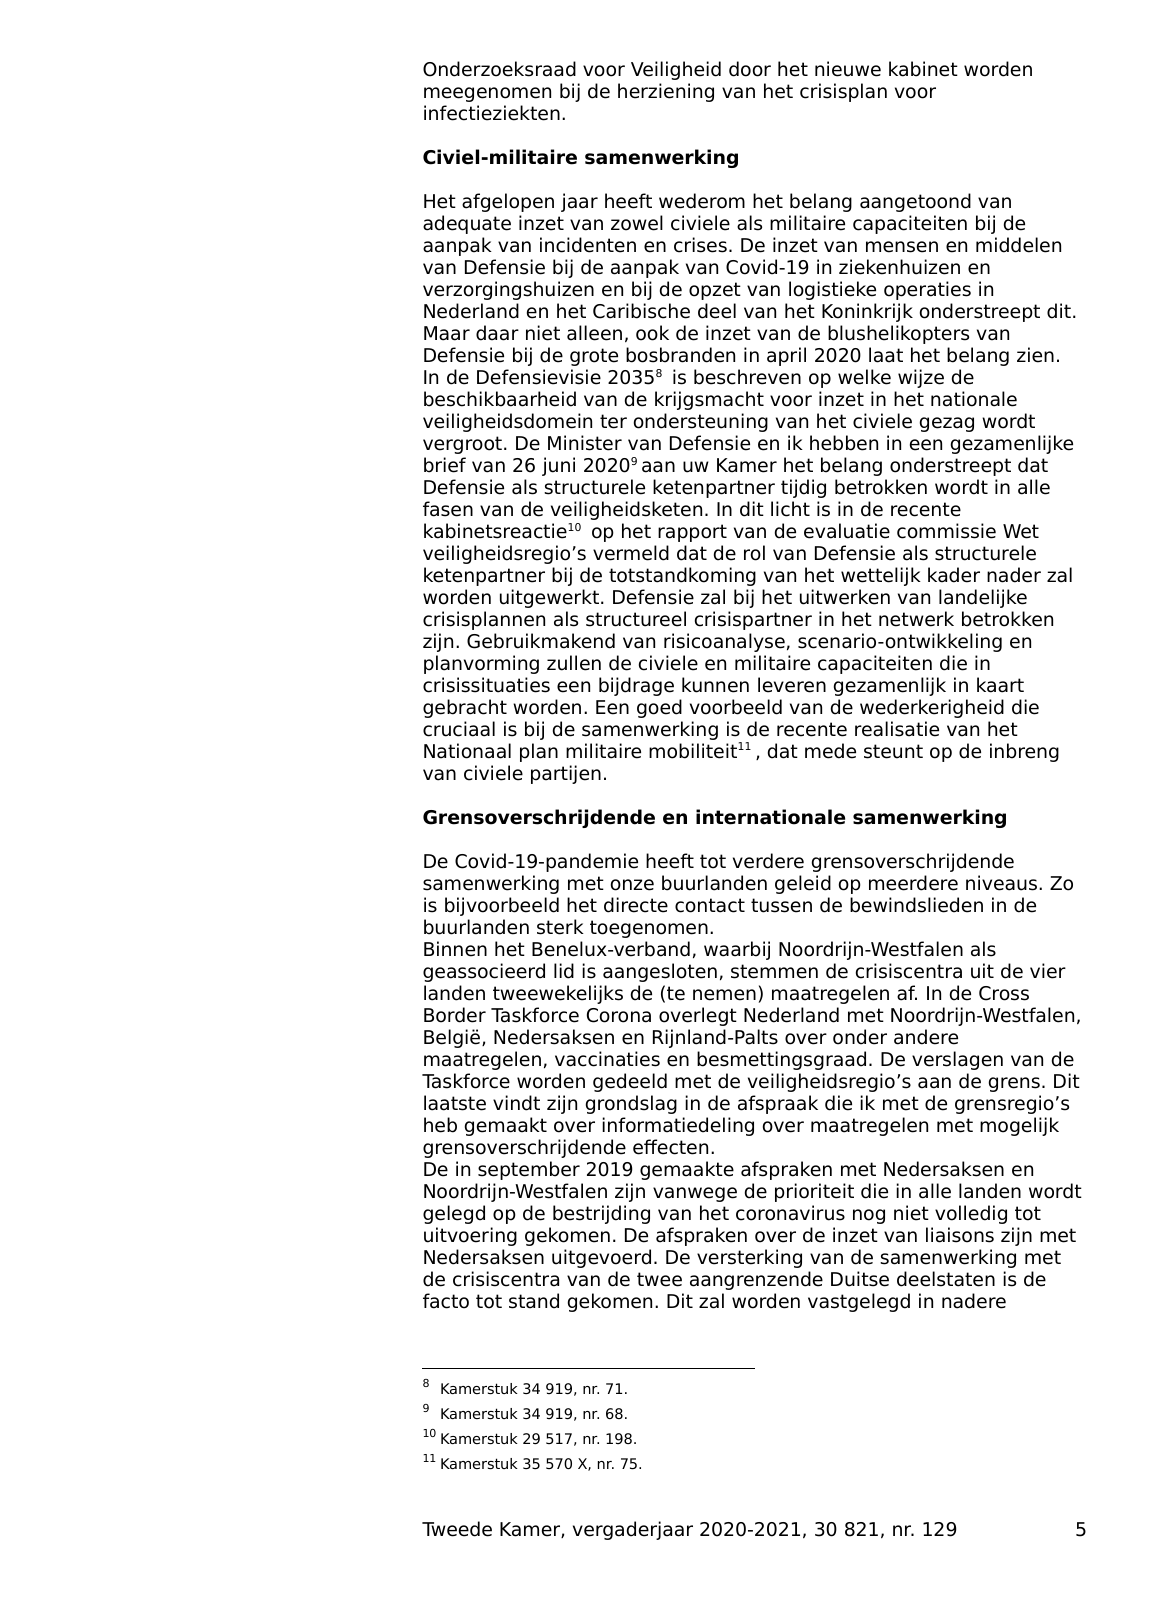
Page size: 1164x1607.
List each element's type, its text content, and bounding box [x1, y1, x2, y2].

text De in september 2019 gemaakte afspraken met Nedersaksen en Noordrijn-Westfalen zijn vanwege de prioriteit die in alle landen wordt gelegd op de bestrijding van het coronavirus nog niet volledig tot uitvoering gekomen. De afspraken over de inzet van liaisons zijn met Nedersaksen uitgevoerd. De versterking van de samenwerking met de crisiscentra van de twee aangrenzende Duitse deelstaten is de facto tot stand gekomen. Dit zal worden vastgelegd in nadere [422, 1159, 1087, 1313]
text De Covid-19-pandemie heeft tot verdere grensoverschrijdende samenwerking met onze buurlanden geleid op meerdere niveaus. Zo is bijvoorbeeld het directe contact tussen de bewindslieden in de buurlanden sterk toegenomen. [422, 851, 1087, 939]
subtitle Grensoverschrijdende en internationale samenwerking [422, 807, 1087, 829]
text In de Defensievisie 2035 is beschreven op welke wijze de beschikbaarheid van de krijgsmacht voor inzet in het nationale veiligheidsdomein ter ondersteuning van het civiele gezag wordt vergroot. De Minister van Defensie en ik hebben in een gezamenlijke brief van 26 juni 2020aan uw Kamer het belang onderstreept dat Defensie als structurele ketenpartner tijdig betrokken wordt in alle fasen van de veiligheidsketen. In dit licht is in de recente kabinetsreactie op het rapport van de evaluatie commissie Wet veiligheidsregio’s vermeld dat de rol van Defensie als structurele ketenpartner bij de totstandkoming van het wettelijk kader nader zal worden uitgewerkt. Defensie zal bij het uitwerken van landelijke crisisplannen als structureel crisispartner in het netwerk betrokken zijn. Gebruikmakend van risicoanalyse, scenario-ontwikkeling en planvorming zullen de civiele en militaire capaciteiten die in crisissituaties een bijdrage kunnen leveren gezamenlijk in kaart gebracht worden. Een goed voorbeeld van de wederkerigheid die cruciaal is bij de samenwerking is de recente realisatie van het Nationaal plan militaire mobiliteit, dat mede steunt op de inbreng van civiele partijen. [422, 367, 1087, 785]
text Kamerstuk 35 570 X, nr. 75. [422, 1452, 1087, 1474]
text Binnen het Benelux-verband, waarbij Noordrijn-Westfalen als geassocieerd lid is aangesloten, stemmen de crisiscentra uit de vier landen tweewekelijks de (te nemen) maatregelen af. In de Cross Border Taskforce Corona overlegt Nederland met Noordrijn-Westfalen, België, Nedersaksen en Rijnland-Palts over onder andere maatregelen, vaccinaties en besmettingsgraad. De verslagen van de Taskforce worden gedeeld met de veiligheidsregio’s aan de grens. Dit laatste vindt zijn grondslag in de afspraak die ik met de grensregio’s heb gemaakt over informatiedeling over maatregelen met mogelijk grensoverschrijdende effecten. [422, 939, 1087, 1159]
text Kamerstuk 34 919, nr. 71. [422, 1377, 1087, 1399]
text Kamerstuk 34 919, nr. 68. [422, 1402, 1087, 1424]
text Onderzoeksraad voor Veiligheid door het nieuwe kabinet worden meegenomen bij de herziening van het crisisplan voor infectieziekten. [422, 59, 1087, 125]
text Kamerstuk 29 517, nr. 198. [422, 1427, 1087, 1449]
subtitle Civiel-militaire samenwerking [422, 147, 1087, 169]
text Het afgelopen jaar heeft wederom het belang aangetoond van adequate inzet van zowel civiele als militaire capaciteiten bij de aanpak van incidenten en crises. De inzet van mensen en middelen van Defensie bij de aanpak van Covid-19 in ziekenhuizen en verzorgingshuizen en bij de opzet van logistieke operaties in Nederland en het Caribische deel van het Koninkrijk onderstreept dit. Maar daar niet alleen, ook de inzet van de blushelikopters van Defensie bij de grote bosbranden in april 2020 laat het belang zien. [422, 191, 1087, 367]
